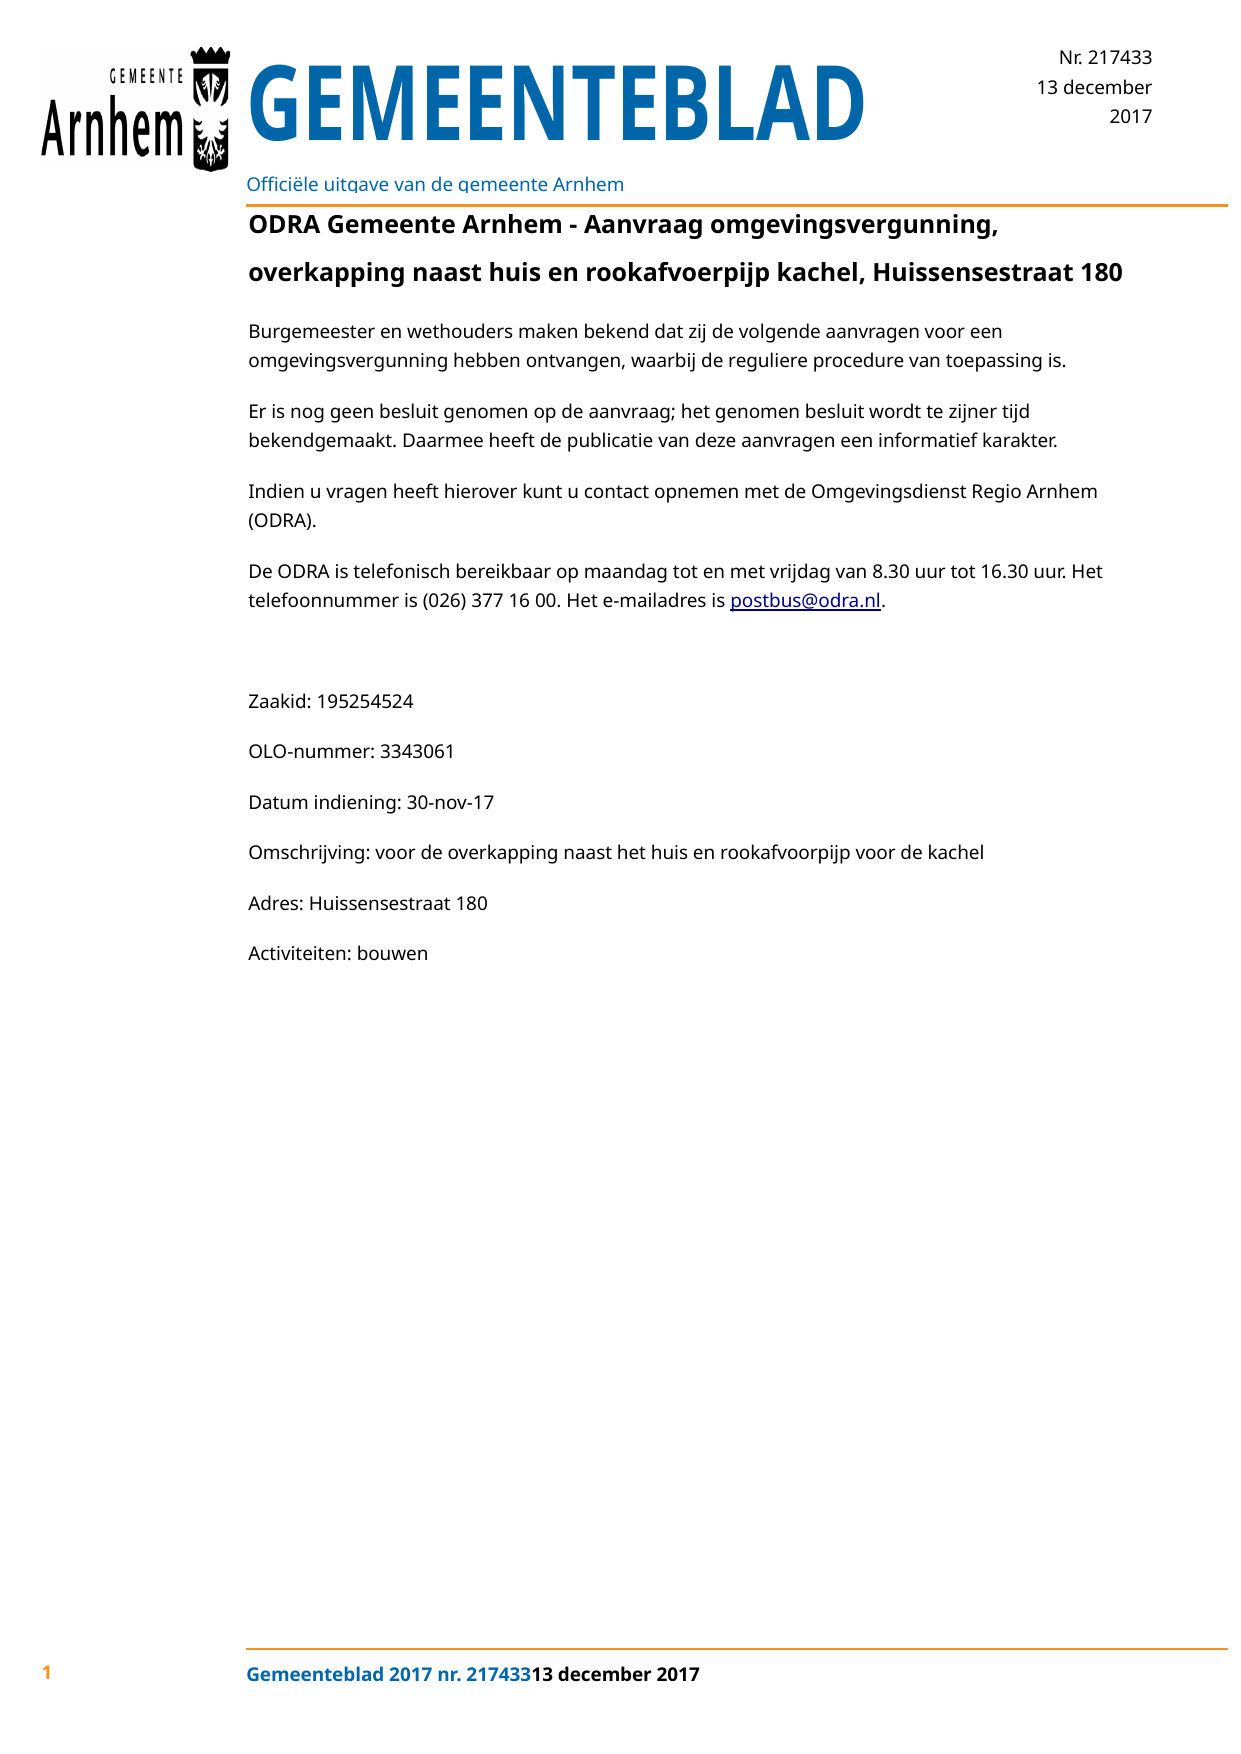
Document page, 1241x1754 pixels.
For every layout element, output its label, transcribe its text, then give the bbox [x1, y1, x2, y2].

text Burgemeester en wethouders maken bekend dat zij de volgende aanvragen voor een omgevingsvergunning hebben ontvangen, waarbij de reguliere procedure van toepassing is. [248, 318, 1152, 373]
text De ODRA is telefonisch bereikbaar op maandag tot en met vrijdag van 8.30 uur tot 16.30 uur. Het telefoonnummer is (026) 377 16 00. Het e-mailadres is postbus@odra.nl. [248, 558, 1152, 613]
text ODRA Gemeente Arnhem - Aanvraag omgevingsvergunning, overkapping naast huis en rookafvoerpijp kachel, Huissensestraat 180 [248, 207, 1152, 288]
picture [41, 47, 231, 172]
text Er is nog geen besluit genomen op de aanvraag; het genomen besluit wordt te zijner tijd bekendgemaakt. Daarmee heeft de publicatie van deze aanvragen een informatief karakter. [248, 398, 1152, 453]
text OLO-nummer: 3343061 [248, 739, 1152, 764]
text Omschrijving: voor de overkapping naast het huis en rookafvoorpijp voor de kachel [248, 839, 1152, 865]
text Indien u vragen heeft hierover kunt u contact opnemen met de Omgevingsdienst Regio Arnhem (ODRA). [248, 478, 1152, 533]
text Adres: Huissensestraat 180 [248, 890, 1152, 916]
text Activiteiten: bouwen [248, 940, 1152, 966]
text Datum indiening: 30-nov-17 [248, 789, 1152, 815]
text Zaakid: 195254524 [248, 688, 1152, 714]
